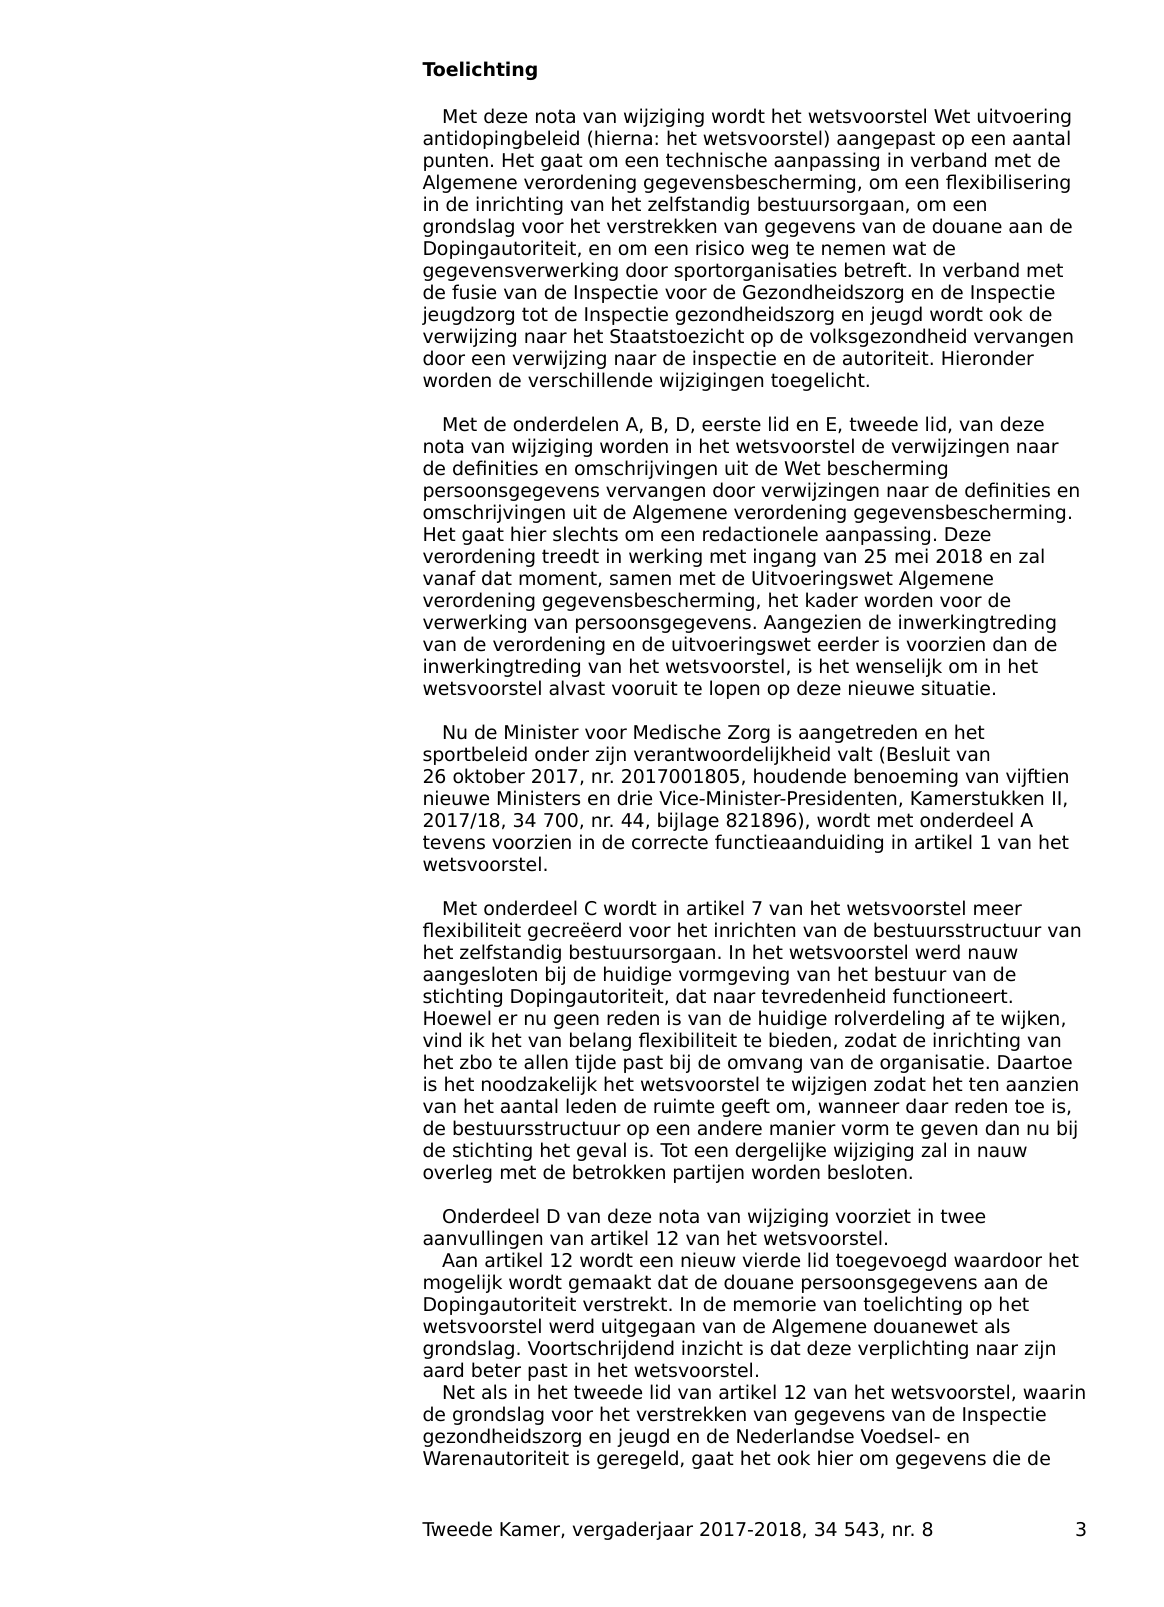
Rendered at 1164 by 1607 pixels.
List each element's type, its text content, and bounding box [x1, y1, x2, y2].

text Met de onderdelen A, B, D, eerste lid en E, tweede lid, van deze nota van wijziging worden in het wetsvoorstel de verwijzingen naar de definities en omschrijvingen uit de Wet bescherming persoonsgegevens vervangen door verwijzingen naar de definities en omschrijvingen uit de Algemene verordening gegevensbescherming. Het gaat hier slechts om een redactionele aanpassing. Deze verordening treedt in werking met ingang van 25 mei 2018 en zal vanaf dat moment, samen met de Uitvoeringswet Algemene verordening gegevensbescherming, het kader worden voor de verwerking van persoonsgegevens. Aangezien de inwerkingtreding van de verordening en de uitvoeringswet eerder is voorzien dan de inwerkingtreding van het wetsvoorstel, is het wenselijk om in het wetsvoorstel alvast vooruit te lopen op deze nieuwe situatie. [422, 414, 1087, 700]
text Net als in het tweede lid van artikel 12 van het wetsvoorstel, waarin de grondslag voor het verstrekken van gegevens van de Inspectie gezondheidszorg en jeugd en de Nederlandse Voedsel- en Warenautoriteit is geregeld, gaat het ook hier om gegevens die de [422, 1382, 1087, 1469]
text Aan artikel 12 wordt een nieuw vierde lid toegevoegd waardoor het mogelijk wordt gemaakt dat de douane persoonsgegevens aan de Dopingautoriteit verstrekt. In de memorie van toelichting op het wetsvoorstel werd uitgegaan van de Algemene douanewet als grondslag. Voortschrijdend inzicht is dat deze verplichting naar zijn aard beter past in het wetsvoorstel. [422, 1250, 1087, 1382]
text Met onderdeel C wordt in artikel 7 van het wetsvoorstel meer flexibiliteit gecreëerd voor het inrichten van de bestuursstructuur van het zelfstandig bestuursorgaan. In het wetsvoorstel werd nauw aangesloten bij de huidige vormgeving van het bestuur van de stichting Dopingautoriteit, dat naar tevredenheid functioneert. Hoewel er nu geen reden is van de huidige rolverdeling af te wijken, vind ik het van belang flexibiliteit te bieden, zodat de inrichting van het zbo te allen tijde past bij de omvang van de organisatie. Daartoe is het noodzakelijk het wetsvoorstel te wijzigen zodat het ten aanzien van het aantal leden de ruimte geeft om, wanneer daar reden toe is, de bestuursstructuur op een andere manier vorm te geven dan nu bij de stichting het geval is. Tot een dergelijke wijziging zal in nauw overleg met de betrokken partijen worden besloten. [422, 898, 1087, 1184]
subtitle Toelichting [422, 59, 1087, 81]
text Nu de Minister voor Medische Zorg is aangetreden en het sportbeleid onder zijn verantwoordelijkheid valt (Besluit van 26 oktober 2017, nr. 2017001805, houdende benoeming van vijftien nieuwe Ministers en drie Vice-Minister-Presidenten, Kamerstukken II, 2017/18, 34 700, nr. 44, bijlage 821896), wordt met onderdeel A tevens voorzien in de correcte functieaanduiding in artikel 1 van het wetsvoorstel. [422, 722, 1087, 876]
text Met deze nota van wijziging wordt het wetsvoorstel Wet uitvoering antidopingbeleid (hierna: het wetsvoorstel) aangepast op een aantal punten. Het gaat om een technische aanpassing in verband met de Algemene verordening gegevensbescherming, om een flexibilisering in de inrichting van het zelfstandig bestuursorgaan, om een grondslag voor het verstrekken van gegevens van de douane aan de Dopingautoriteit, en om een risico weg te nemen wat de gegevensverwerking door sportorganisaties betreft. In verband met de fusie van de Inspectie voor de Gezondheidszorg en de Inspectie jeugdzorg tot de Inspectie gezondheidszorg en jeugd wordt ook de verwijzing naar het Staatstoezicht op de volksgezondheid vervangen door een verwijzing naar de inspectie en de autoriteit. Hieronder worden de verschillende wijzigingen toegelicht. [422, 106, 1087, 392]
text Onderdeel D van deze nota van wijziging voorziet in twee aanvullingen van artikel 12 van het wetsvoorstel. [422, 1206, 1087, 1250]
